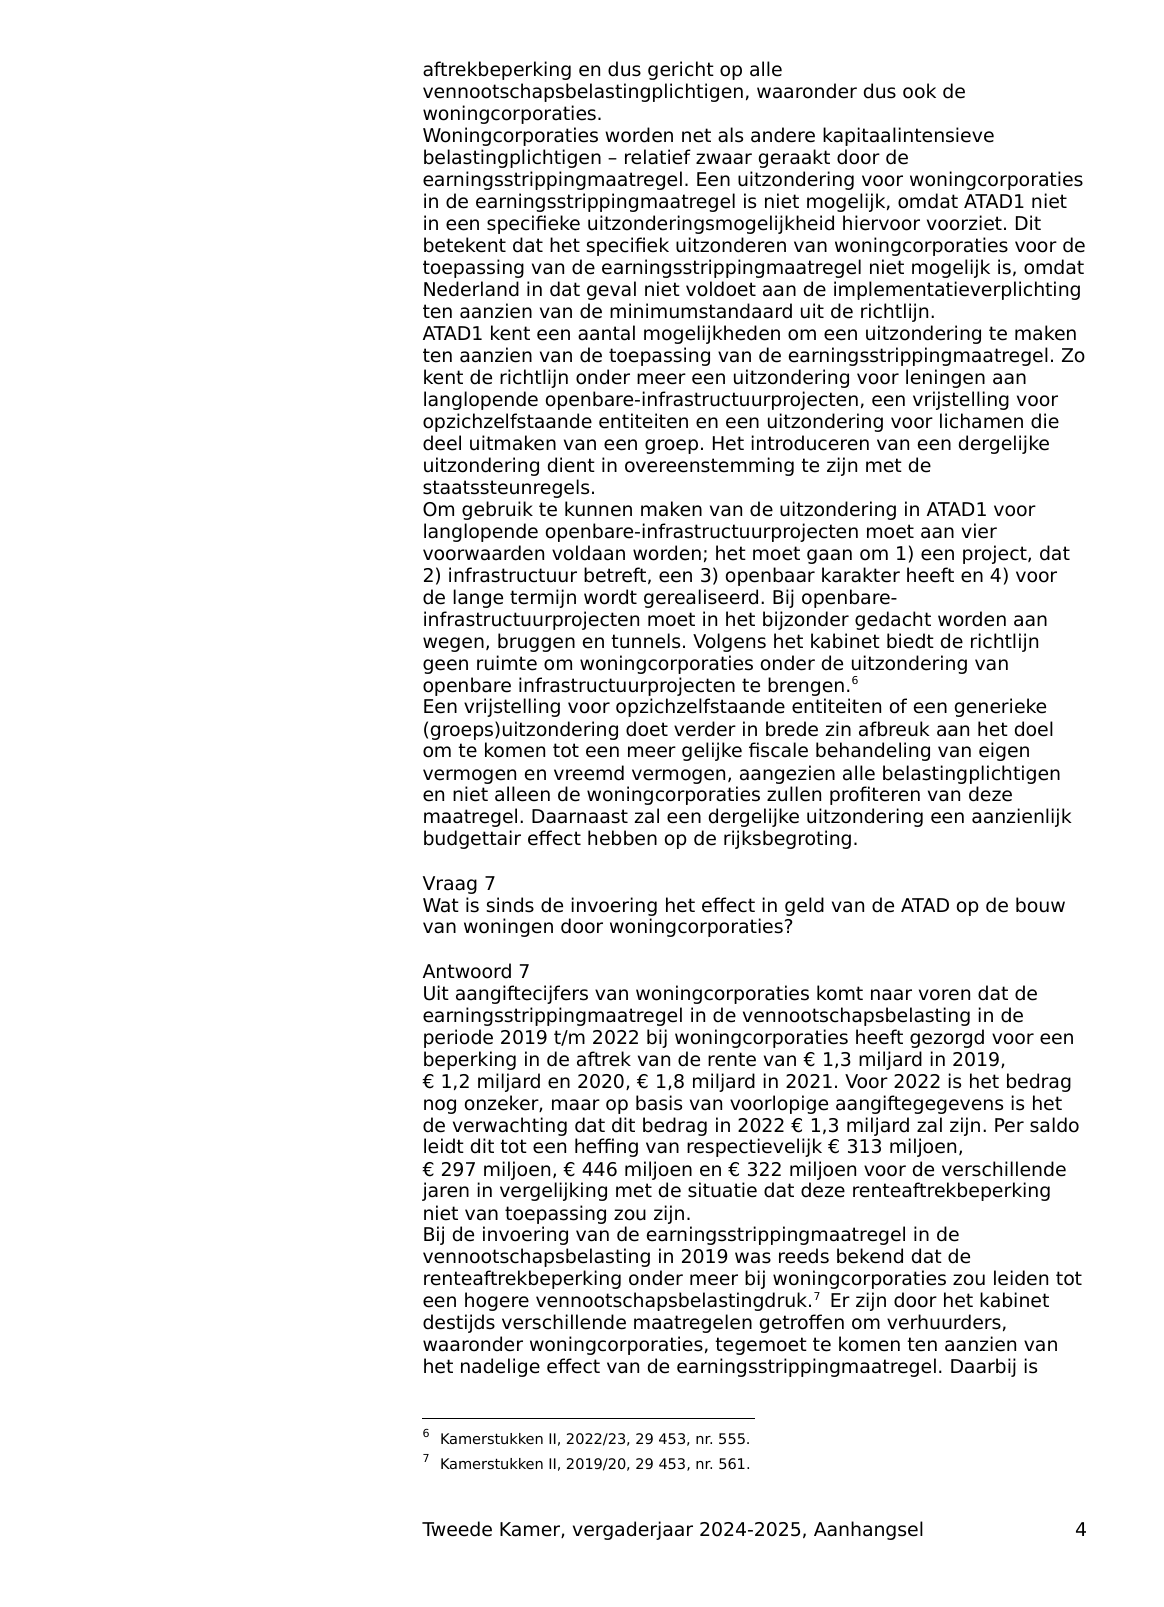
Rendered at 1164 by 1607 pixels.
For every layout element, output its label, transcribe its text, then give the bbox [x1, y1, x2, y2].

text Antwoord 7 [422, 961, 1087, 983]
text Om gebruik te kunnen maken van de uitzondering in ATAD1 voor langlopende openbare-infrastructuurprojecten moet aan vier voorwaarden voldaan worden; het moet gaan om 1) een project, dat 2) infrastructuur betreft, een 3) openbaar karakter heeft en 4) voor de lange termijn wordt gerealiseerd. Bij openbare-infrastructuurprojecten moet in het bijzonder gedacht worden aan wegen, bruggen en tunnels. Volgens het kabinet biedt de richtlijn geen ruimte om woningcorporaties onder de uitzondering van openbare infrastructuurprojecten te brengen. [422, 499, 1087, 696]
text ATAD1 kent een aantal mogelijkheden om een uitzondering te maken ten aanzien van de toepassing van de earningsstrippingmaatregel. Zo kent de richtlijn onder meer een uitzondering voor leningen aan langlopende openbare-infrastructuurprojecten, een vrijstelling voor opzichzelfstaande entiteiten en een uitzondering voor lichamen die deel uitmaken van een groep. Het introduceren van een dergelijke uitzondering dient in overeenstemming te zijn met de staatssteunregels. [422, 323, 1087, 499]
text Kamerstukken II, 2019/20, 29 453, nr. 561. [422, 1452, 1087, 1474]
text Een vrijstelling voor opzichzelfstaande entiteiten of een generieke (groeps)uitzondering doet verder in brede zin afbreuk aan het doel om te komen tot een meer gelijke fiscale behandeling van eigen vermogen en vreemd vermogen, aangezien alle belastingplichtigen en niet alleen de woningcorporaties zullen profiteren van deze maatregel. Daarnaast zal een dergelijke uitzondering een aanzienlijk budgettair effect hebben op de rijksbegroting. [422, 696, 1087, 850]
text aftrekbeperking en dus gericht op alle vennootschapsbelastingplichtigen, waaronder dus ook de woningcorporaties. [422, 59, 1087, 125]
text Kamerstukken II, 2022/23, 29 453, nr. 555. [422, 1427, 1087, 1449]
text Woningcorporaties worden net als andere kapitaalintensieve belastingplichtigen – relatief zwaar geraakt door de earningsstrippingmaatregel. Een uitzondering voor woningcorporaties in de earningsstrippingmaatregel is niet mogelijk, omdat ATAD1 niet in een specifieke uitzonderingsmogelijkheid hiervoor voorziet. Dit betekent dat het specifiek uitzonderen van woningcorporaties voor de toepassing van de earningsstrippingmaatregel niet mogelijk is, omdat Nederland in dat geval niet voldoet aan de implementatieverplichting ten aanzien van de minimumstandaard uit de richtlijn. [422, 125, 1087, 323]
text Wat is sinds de invoering het effect in geld van de ATAD op de bouw van woningen door woningcorporaties? [422, 894, 1087, 938]
text Bij de invoering van de earningsstrippingmaatregel in de vennootschapsbelasting in 2019 was reeds bekend dat de renteaftrekbeperking onder meer bij woningcorporaties zou leiden tot een hogere vennootschapsbelastingdruk. Er zijn door het kabinet destijds verschillende maatregelen getroffen om verhuurders, waaronder woningcorporaties, tegemoet te komen ten aanzien van het nadelige effect van de earningsstrippingmaatregel. Daarbij is [422, 1224, 1087, 1378]
text Uit aangiftecijfers van woningcorporaties komt naar voren dat de earningsstrippingmaatregel in de vennootschapsbelasting in de periode 2019 t/m 2022 bij woningcorporaties heeft gezorgd voor een beperking in de aftrek van de rente van € 1,3 miljard in 2019, € 1,2 miljard en 2020, € 1,8 miljard in 2021. Voor 2022 is het bedrag nog onzeker, maar op basis van voorlopige aangiftegegevens is het de verwachting dat dit bedrag in 2022 € 1,3 miljard zal zijn. Per saldo leidt dit tot een heffing van respectievelijk € 313 miljoen, € 297 miljoen, € 446 miljoen en € 322 miljoen voor de verschillende jaren in vergelijking met de situatie dat deze renteaftrekbeperking niet van toepassing zou zijn. [422, 983, 1087, 1224]
text Vraag 7 [422, 872, 1087, 894]
